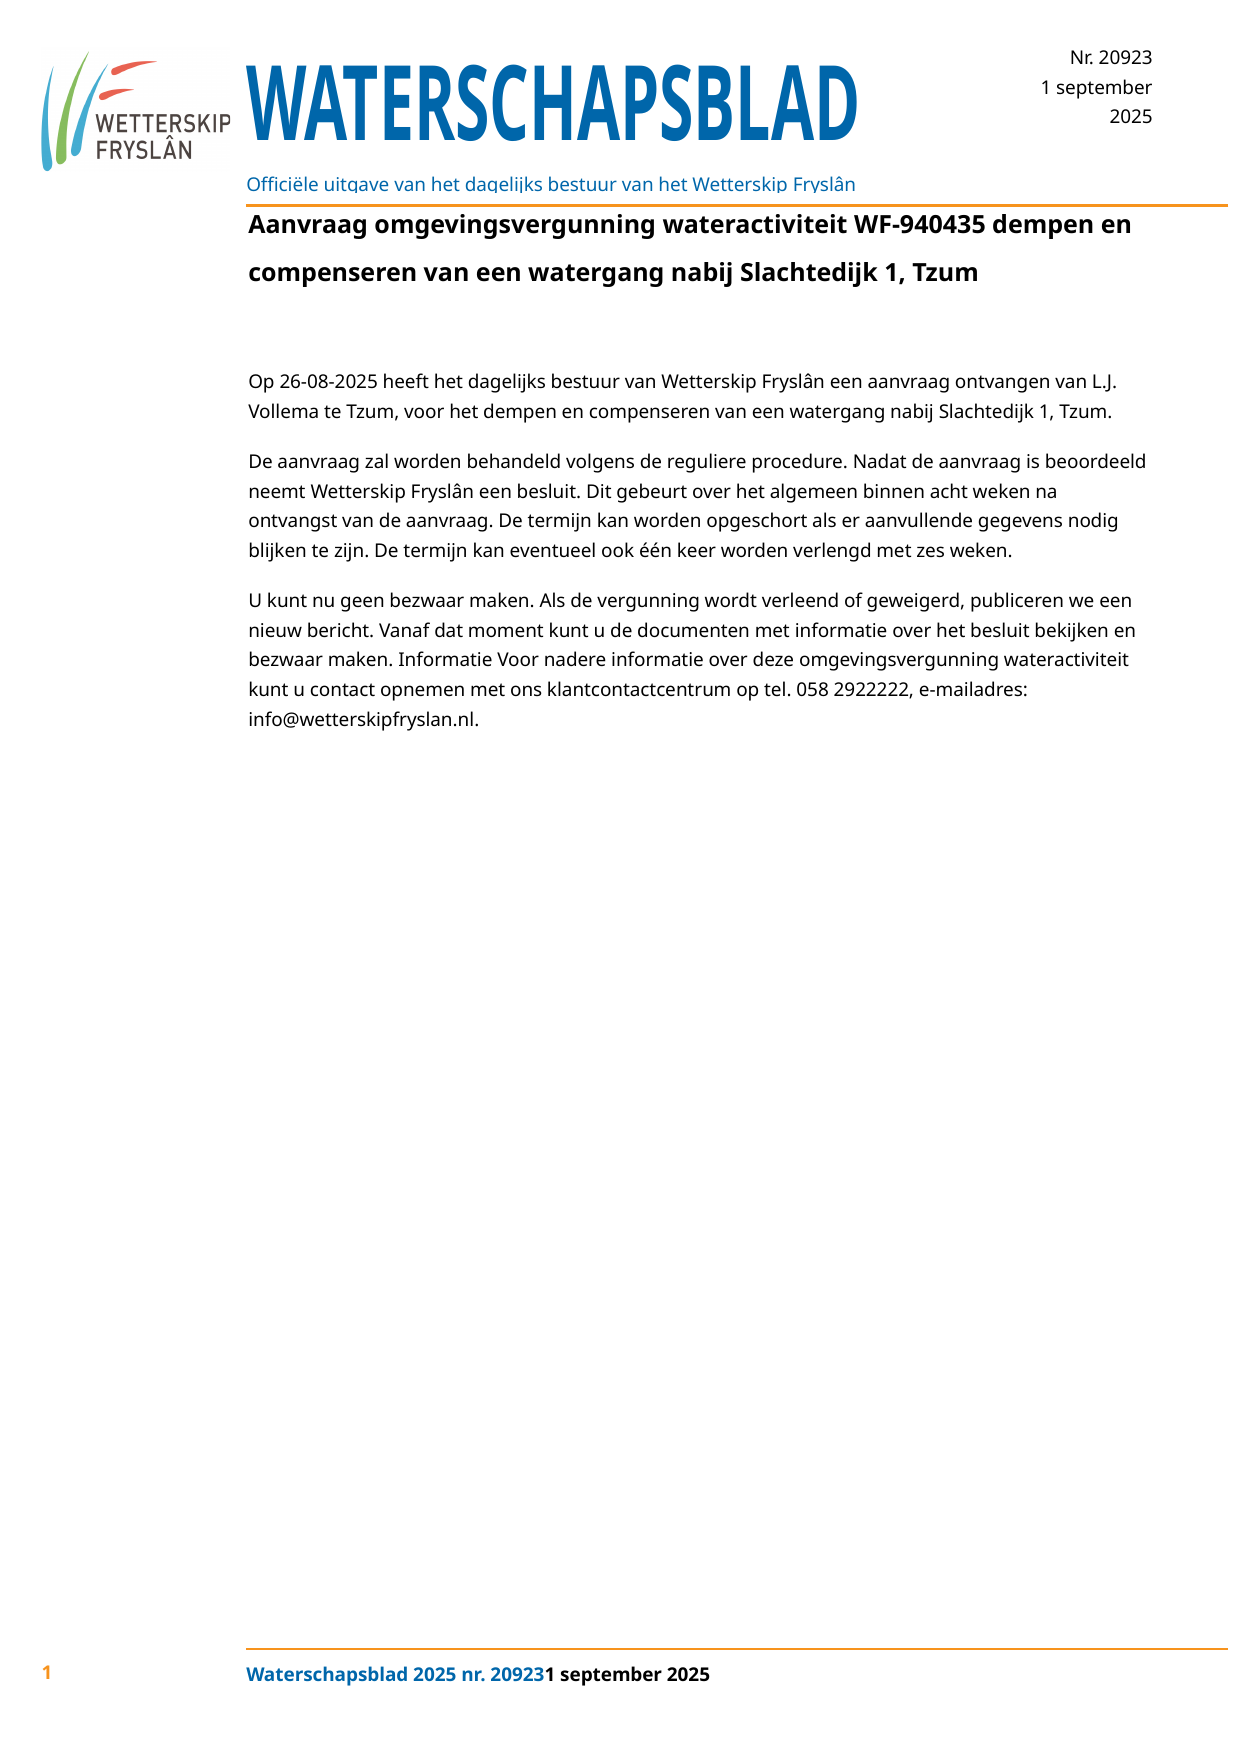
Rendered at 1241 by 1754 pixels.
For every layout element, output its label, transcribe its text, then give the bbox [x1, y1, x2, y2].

text Aanvraag omgevingsvergunning wateractiviteit WF-940435 dempen en compenseren van een watergang nabij Slachtedijk 1, Tzum [248, 207, 1152, 288]
text U kunt nu geen bezwaar maken. Als de vergunning wordt verleend of geweigerd, publiceren we een nieuw bericht. Vanaf dat moment kunt u de documenten met informatie over het besluit bekijken en bezwaar maken. Informatie Voor nadere informatie over deze omgevingsvergunning wateractiviteit kunt u contact opnemen met ons klantcontactcentrum op tel. 058 2922222, e-mailadres: info@wetterskipfryslan.nl. [248, 587, 1152, 732]
picture [41, 47, 231, 172]
text Op 26-08-2025 heeft het dagelijks bestuur van Wetterskip Fryslân een aanvraag ontvangen van L.J. Vollema te Tzum, voor het dempen en compenseren van een watergang nabij Slachtedijk 1, Tzum. [248, 368, 1152, 424]
text De aanvraag zal worden behandeld volgens de reguliere procedure. Nadat de aanvraag is beoordeeld neemt Wetterskip Fryslân een besluit. Dit gebeurt over het algemeen binnen acht weken na ontvangst van de aanvraag. De termijn kan worden opgeschort als er aanvullende gegevens nodig blijken te zijn. De termijn kan eventueel ook één keer worden verlengd met zes weken. [248, 448, 1152, 563]
